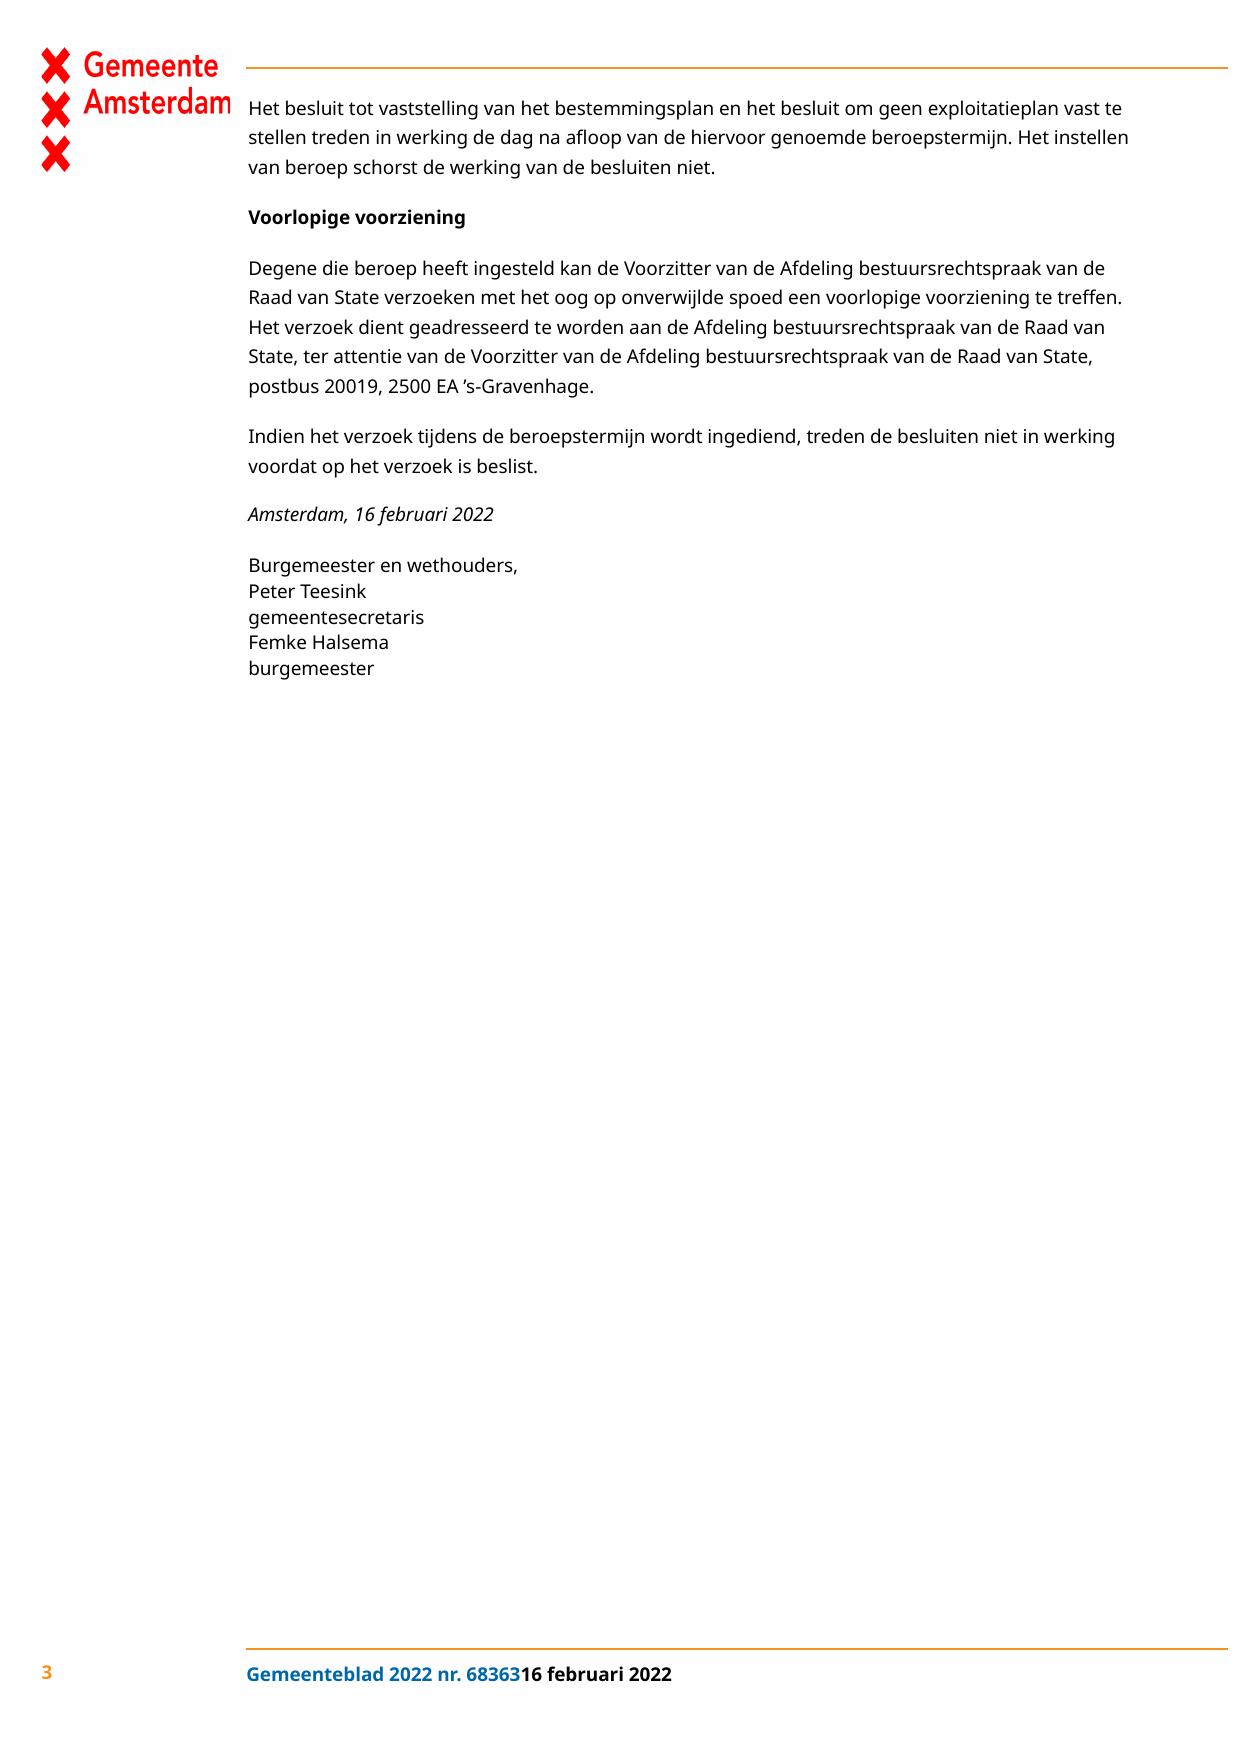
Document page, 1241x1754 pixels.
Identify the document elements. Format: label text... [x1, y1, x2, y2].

text burgemeester [248, 655, 1152, 681]
text Peter Teesink [248, 578, 1152, 604]
picture [41, 47, 231, 172]
text Amsterdam, 16 februari 2022 [248, 501, 1152, 527]
text Voorlopige voorziening [248, 204, 1152, 230]
text gemeentesecretaris [248, 604, 1152, 629]
text Burgemeester en wethouders, [248, 552, 1152, 578]
text Het besluit tot vaststelling van het bestemmingsplan en het besluit om geen exploitatieplan vast te stellen treden in werking de dag na afloop van de hiervoor genoemde beroepstermijn. Het instellen van beroep schorst de werking van de besluiten niet. [248, 95, 1152, 180]
text Femke Halsema [248, 629, 1152, 655]
text Degene die beroep heeft ingesteld kan de Voorzitter van de Afdeling bestuursrechtspraak van de Raad van State verzoeken met het oog op onverwijlde spoed een voorlopige voorziening te treffen. Het verzoek dient geadresseerd te worden aan de Afdeling bestuursrechtspraak van de Raad van State, ter attentie van de Voorzitter van de Afdeling bestuursrechtspraak van de Raad van State, postbus 20019, 2500 EA ’s-Gravenhage. [248, 255, 1152, 399]
text Indien het verzoek tijdens de beroepstermijn wordt ingediend, treden de besluiten niet in werking voordat op het verzoek is beslist. [248, 423, 1152, 479]
